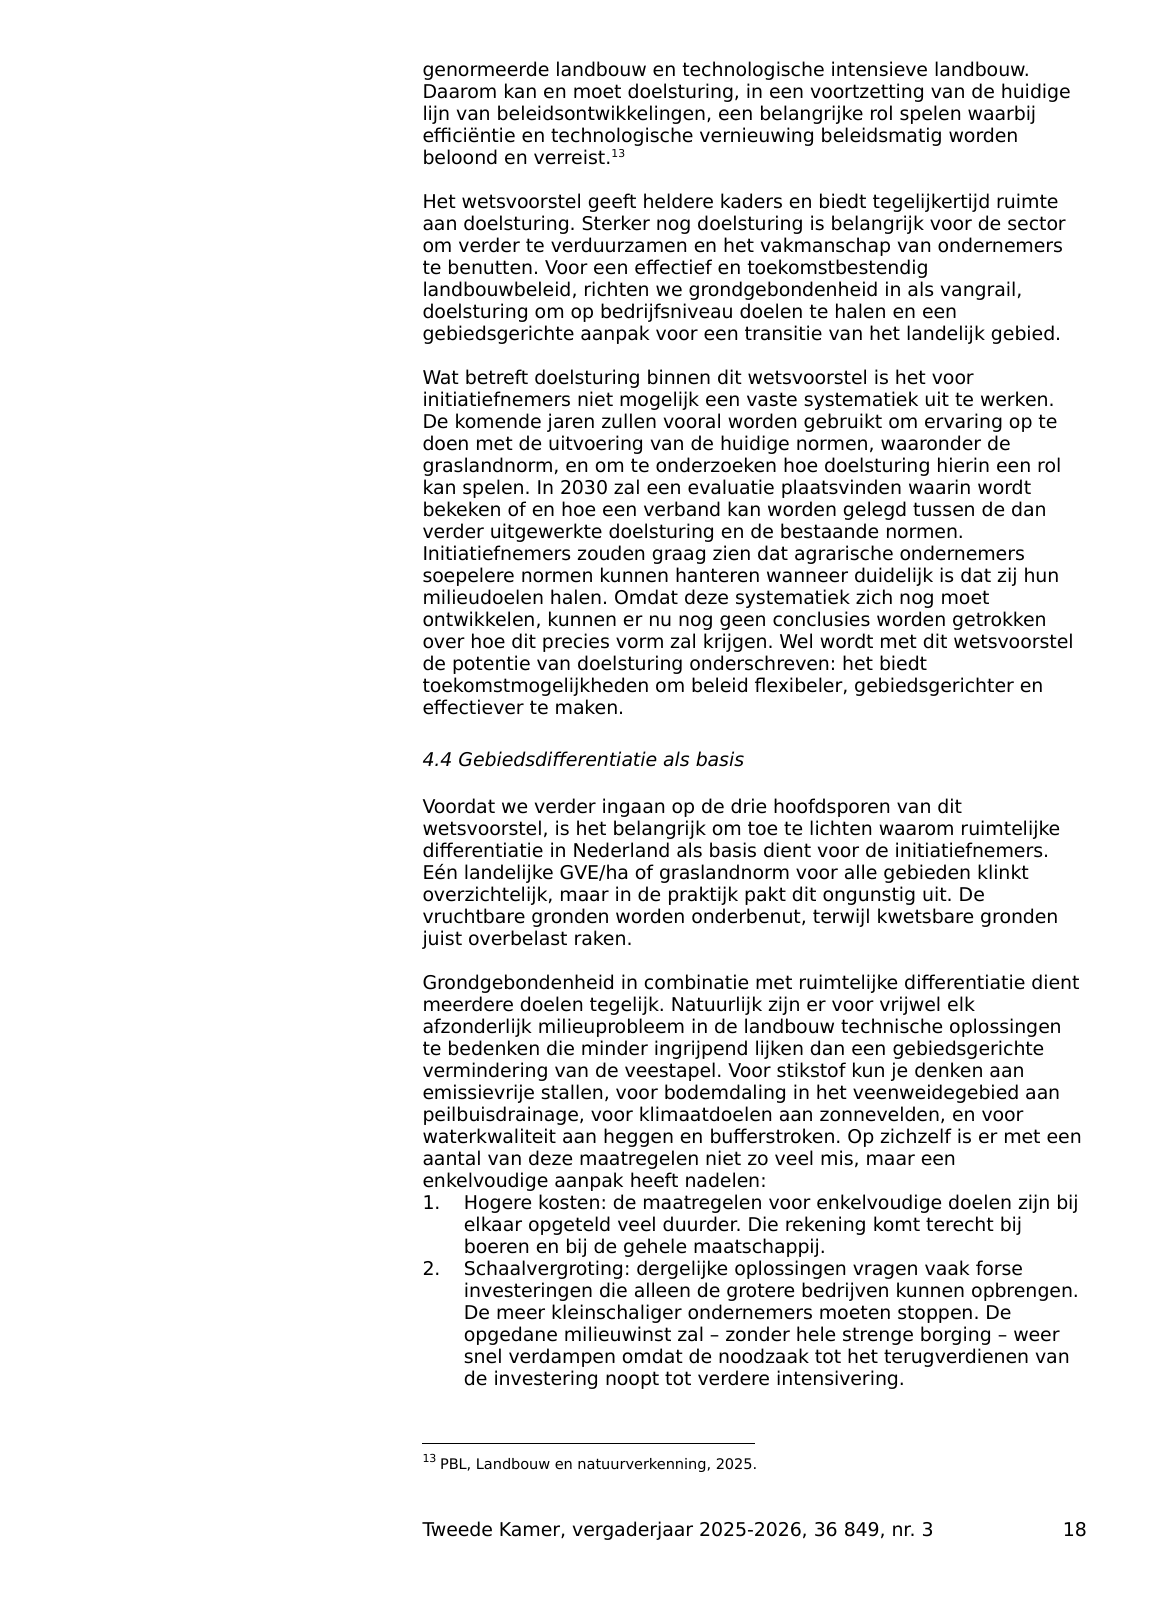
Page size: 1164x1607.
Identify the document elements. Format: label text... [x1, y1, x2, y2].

text 1. Hogere kosten: de maatregelen voor enkelvoudige doelen zijn bij elkaar opgeteld veel duurder. Die rekening komt terecht bij boeren en bij de gehele maatschappij. [422, 1192, 1087, 1258]
text genormeerde landbouw en technologische intensieve landbouw. Daarom kan en moet doelsturing, in een voortzetting van de huidige lijn van beleidsontwikkelingen, een belangrijke rol spelen waarbij efficiëntie en technologische vernieuwing beleidsmatig worden beloond en verreist. [422, 59, 1087, 169]
text Grondgebondenheid in combinatie met ruimtelijke differentiatie dient meerdere doelen tegelijk. Natuurlijk zijn er voor vrijwel elk afzonderlijk milieuprobleem in de landbouw technische oplossingen te bedenken die minder ingrijpend lijken dan een gebiedsgerichte vermindering van de veestapel. Voor stikstof kun je denken aan emissievrije stallen, voor bodemdaling in het veenweidegebied aan peilbuisdrainage, voor klimaatdoelen aan zonnevelden, en voor waterkwaliteit aan heggen en bufferstroken. Op zichzelf is er met een aantal van deze maatregelen niet zo veel mis, maar een enkelvoudige aanpak heeft nadelen: [422, 972, 1087, 1192]
text PBL, Landbouw en natuurverkenning, 2025. [422, 1452, 1087, 1474]
text Voordat we verder ingaan op de drie hoofdsporen van dit wetsvoorstel, is het belangrijk om toe te lichten waarom ruimtelijke differentiatie in Nederland als basis dient voor de initiatiefnemers. Eén landelijke GVE/ha of graslandnorm voor alle gebieden klinkt overzichtelijk, maar in de praktijk pakt dit ongunstig uit. De vruchtbare gronden worden onderbenut, terwijl kwetsbare gronden juist overbelast raken. [422, 796, 1087, 950]
text 2. Schaalvergroting: dergelijke oplossingen vragen vaak forse investeringen die alleen de grotere bedrijven kunnen opbrengen. De meer kleinschaliger ondernemers moeten stoppen. De opgedane milieuwinst zal – zonder hele strenge borging – weer snel verdampen omdat de noodzaak tot het terugverdienen van de investering noopt tot verdere intensivering. [422, 1258, 1087, 1389]
text Het wetsvoorstel geeft heldere kaders en biedt tegelijkertijd ruimte aan doelsturing. Sterker nog doelsturing is belangrijk voor de sector om verder te verduurzamen en het vakmanschap van ondernemers te benutten. Voor een effectief en toekomstbestendig landbouwbeleid, richten we grondgebondenheid in als vangrail, doelsturing om op bedrijfsniveau doelen te halen en een gebiedsgerichte aanpak voor een transitie van het landelijk gebied. [422, 191, 1087, 345]
subtitle 4.4 Gebiedsdifferentiatie als basis [422, 749, 1087, 771]
text Wat betreft doelsturing binnen dit wetsvoorstel is het voor initiatiefnemers niet mogelijk een vaste systematiek uit te werken. De komende jaren zullen vooral worden gebruikt om ervaring op te doen met de uitvoering van de huidige normen, waaronder de graslandnorm, en om te onderzoeken hoe doelsturing hierin een rol kan spelen. In 2030 zal een evaluatie plaatsvinden waarin wordt bekeken of en hoe een verband kan worden gelegd tussen de dan verder uitgewerkte doelsturing en de bestaande normen. Initiatiefnemers zouden graag zien dat agrarische ondernemers soepelere normen kunnen hanteren wanneer duidelijk is dat zij hun milieudoelen halen. Omdat deze systematiek zich nog moet ontwikkelen, kunnen er nu nog geen conclusies worden getrokken over hoe dit precies vorm zal krijgen. Wel wordt met dit wetsvoorstel de potentie van doelsturing onderschreven: het biedt toekomstmogelijkheden om beleid flexibeler, gebiedsgerichter en effectiever te maken. [422, 367, 1087, 719]
